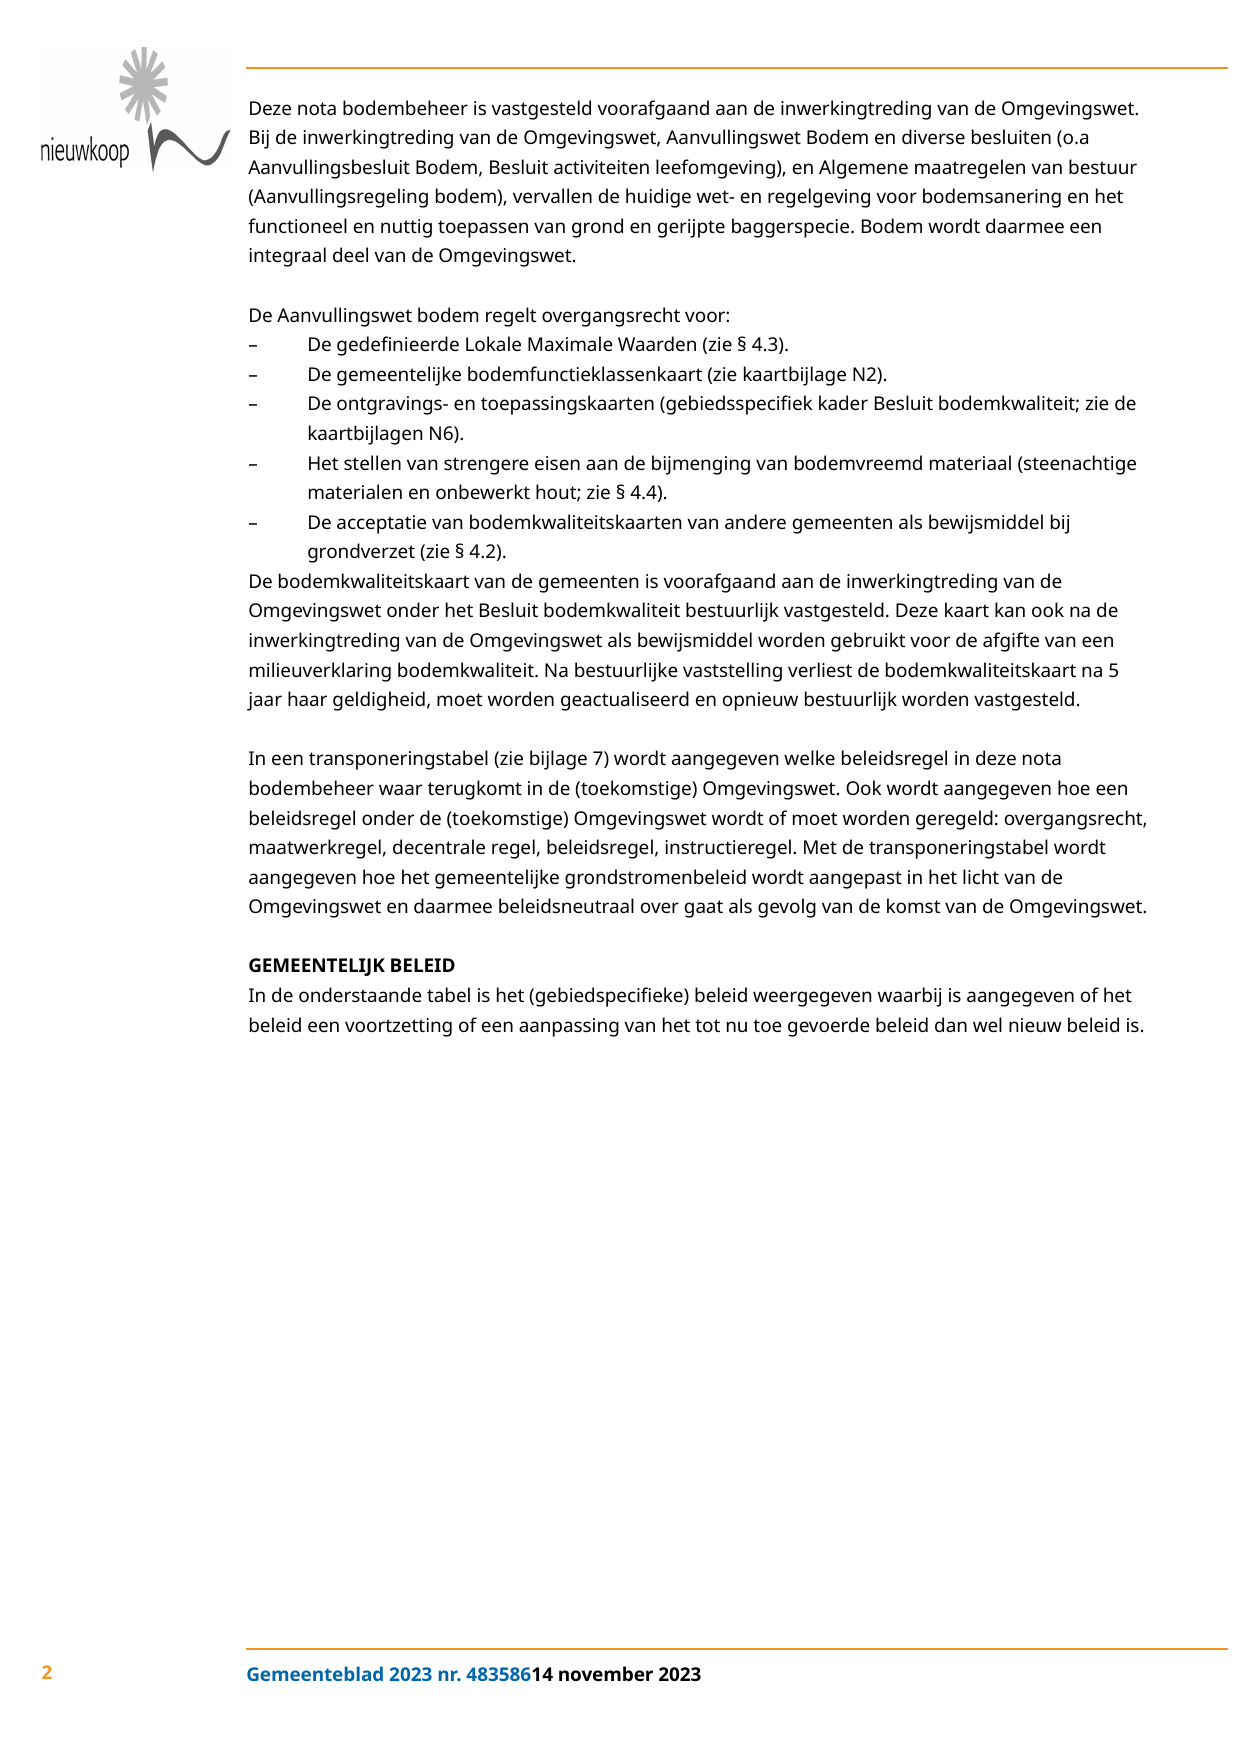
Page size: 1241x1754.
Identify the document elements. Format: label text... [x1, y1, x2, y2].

list De ontgravings- en toepassingskaarten (gebiedsspecifiek kader Besluit bodemkwaliteit; zie de kaartbijlagen N6). [248, 391, 1152, 446]
picture [41, 47, 231, 172]
text Deze nota bodembeheer is vastgesteld voorafgaand aan de inwerkingtreding van de Omgevingswet. Bij de inwerkingtreding van de Omgevingswet, Aanvullingswet Bodem en diverse besluiten (o.a Aanvullingsbesluit Bodem, Besluit activiteiten leefomgeving), en Algemene maatregelen van bestuur (Aanvullingsregeling bodem), vervallen de huidige wet- en regelgeving voor bodemsanering en het functioneel en nuttig toepassen van grond en gerijpte baggerspecie. Bodem wordt daarmee een integraal deel van de Omgevingswet. [248, 95, 1152, 268]
text De Aanvullingswet bodem regelt overgangsrecht voor: [248, 302, 1152, 328]
list De gedefinieerde Lokale Maximale Waarden (zie § 4.3). [248, 331, 1152, 357]
list De gemeentelijke bodemfunctieklassenkaart (zie kaartbijlage N2). [248, 361, 1152, 387]
text In de onderstaande tabel is het (gebiedspecifieke) beleid weergegeven waarbij is aangegeven of het beleid een voortzetting of een aanpassing van het tot nu toe gevoerde beleid dan wel nieuw beleid is. [248, 982, 1152, 1038]
text De bodemkwaliteitskaart van de gemeenten is voorafgaand aan de inwerkingtreding van de Omgevingswet onder het Besluit bodemkwaliteit bestuurlijk vastgesteld. Deze kaart kan ook na de inwerkingtreding van de Omgevingswet als bewijsmiddel worden gebruikt voor de afgifte van een milieuverklaring bodemkwaliteit. Na bestuurlijke vaststelling verliest de bodemkwaliteitskaart na 5 jaar haar geldigheid, moet worden geactualiseerd en opnieuw bestuurlijk worden vastgesteld. [248, 568, 1152, 712]
text GEMEENTELIJK BELEID [248, 953, 1152, 978]
list De acceptatie van bodemkwaliteitskaarten van andere gemeenten als bewijsmiddel bij grondverzet (zie § 4.2). [248, 509, 1152, 564]
text In een transponeringstabel (zie bijlage 7) wordt aangegeven welke beleidsregel in deze nota bodembeheer waar terugkomt in de (toekomstige) Omgevingswet. Ook wordt aangegeven hoe een beleidsregel onder de (toekomstige) Omgevingswet wordt of moet worden geregeld: overgangsrecht, maatwerkregel, decentrale regel, beleidsregel, instructieregel. Met de transponeringstabel wordt aangegeven hoe het gemeentelijke grondstromenbeleid wordt aangepast in het licht van de Omgevingswet en daarmee beleidsneutraal over gaat als gevolg van de komst van de Omgevingswet. [248, 746, 1152, 919]
list Het stellen van strengere eisen aan de bijmenging van bodemvreemd materiaal (steenachtige materialen en onbewerkt hout; zie § 4.4). [248, 450, 1152, 505]
